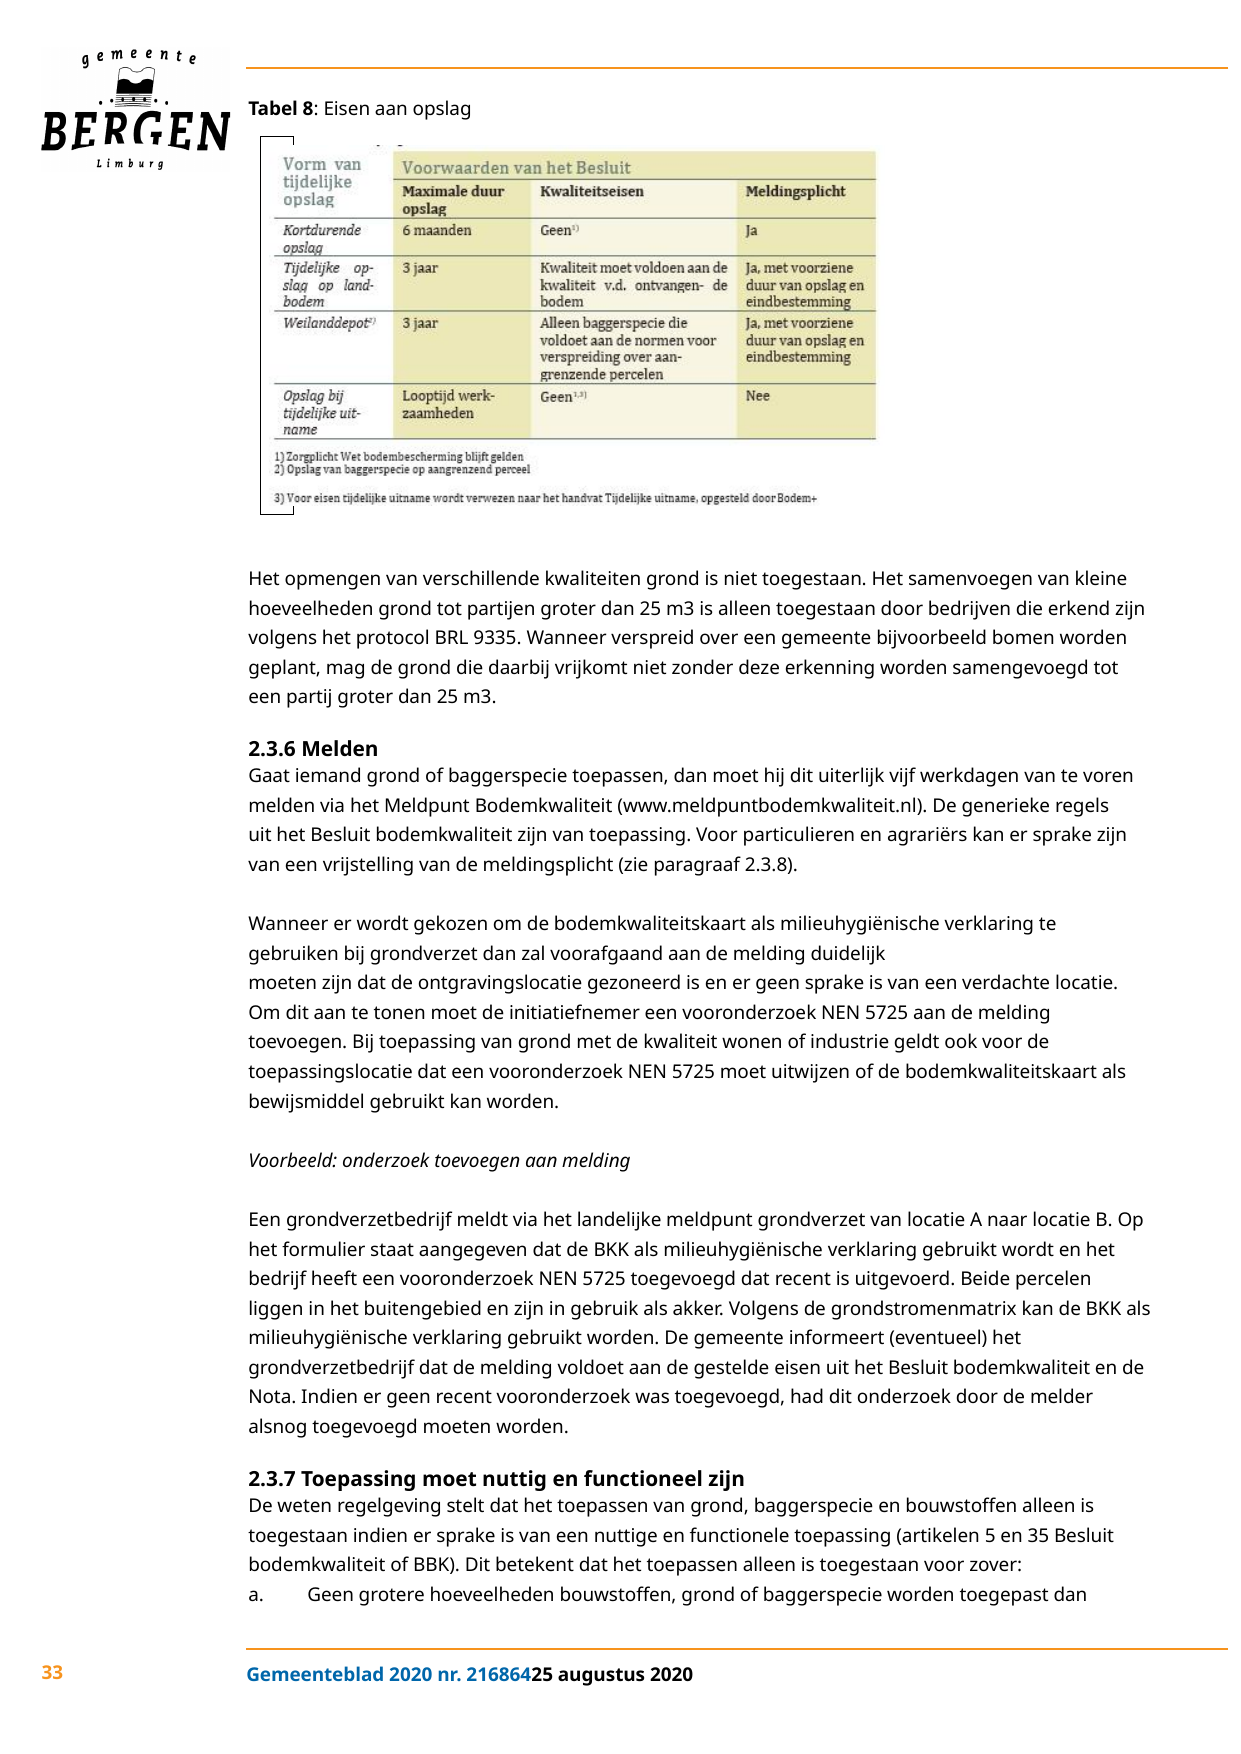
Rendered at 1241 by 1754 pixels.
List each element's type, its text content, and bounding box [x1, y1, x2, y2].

text Voorbeeld: onderzoek toevoegen aan melding [248, 1147, 1152, 1173]
text Wanneer er wordt gekozen om de bodemkwaliteitskaart als milieuhygiënische verklaring te gebruiken bij grondverzet dan zal voorafgaand aan de melding duidelijk [248, 910, 1152, 966]
list Geen grotere hoeveelheden bouwstoffen, grond of baggerspecie worden toegepast dan [248, 1581, 1152, 1607]
text Gaat iemand grond of baggerspecie toepassen, dan moet hij dit uiterlijk vijf werkdagen van te voren melden via het Meldpunt Bodemkwaliteit (www.meldpuntbodemkwaliteit.nl). De generieke regels [248, 762, 1152, 818]
text uit het Besluit bodemkwaliteit zijn van toepassing. Voor particulieren en agrariërs kan er sprake zijn van een vrijstelling van de meldingsplicht (zie paragraaf 2.3.8). [248, 822, 1152, 877]
picture [41, 47, 231, 172]
text Het opmengen van verschillende kwaliteiten grond is niet toegestaan. Het samenvoegen van kleine hoeveelheden grond tot partijen groter dan 25 m3 is alleen toegestaan door bedrijven die erkend zijn volgens het protocol BRL 9335. Wanneer verspreid over een gemeente bijvoorbeeld bomen worden geplant, mag de grond die daarbij vrijkomt niet zonder deze erkenning worden samengevoegd tot een partij groter dan 25 m3. [248, 565, 1152, 709]
text 2.3.7 Toepassing moet nuttig en functioneel zijn [248, 1464, 1152, 1492]
text 2.3.6 Melden [248, 734, 1152, 762]
text moeten zijn dat de ontgravingslocatie gezoneerd is en er geen sprake is van een verdachte locatie. Om dit aan te tonen moet de initiatiefnemer een vooronderzoek NEN 5725 aan de melding toevoegen. Bij toepassing van grond met de kwaliteit wonen of industrie geldt ook voor de toepassingslocatie dat een vooronderzoek NEN 5725 moet uitwijzen of de bodemkwaliteitskaart als bewijsmiddel gebruikt kan worden. [248, 969, 1152, 1114]
text Tabel 8: Eisen aan opslag [248, 95, 1152, 121]
picture [268, 145, 886, 506]
text Een grondverzetbedrijf meldt via het landelijke meldpunt grondverzet van locatie A naar locatie B. Op het formulier staat aangegeven dat de BKK als milieuhygiënische verklaring gebruikt wordt en het bedrijf heeft een vooronderzoek NEN 5725 toegevoegd dat recent is uitgevoerd. Beide percelen liggen in het buitengebied en zijn in gebruik als akker. Volgens de grondstromenmatrix kan de BKK als milieuhygiënische verklaring gebruikt worden. De gemeente informeert (eventueel) het grondverzetbedrijf dat de melding voldoet aan de gestelde eisen uit het Besluit bodemkwaliteit en de Nota. Indien er geen recent vooronderzoek was toegevoegd, had dit onderzoek door de melder alsnog toegevoegd moeten worden. [248, 1206, 1152, 1439]
text De weten regelgeving stelt dat het toepassen van grond, baggerspecie en bouwstoffen alleen is toegestaan indien er sprake is van een nuttige en functionele toepassing (artikelen 5 en 35 Besluit bodemkwaliteit of BBK). Dit betekent dat het toepassen alleen is toegestaan voor zover: [248, 1492, 1152, 1577]
